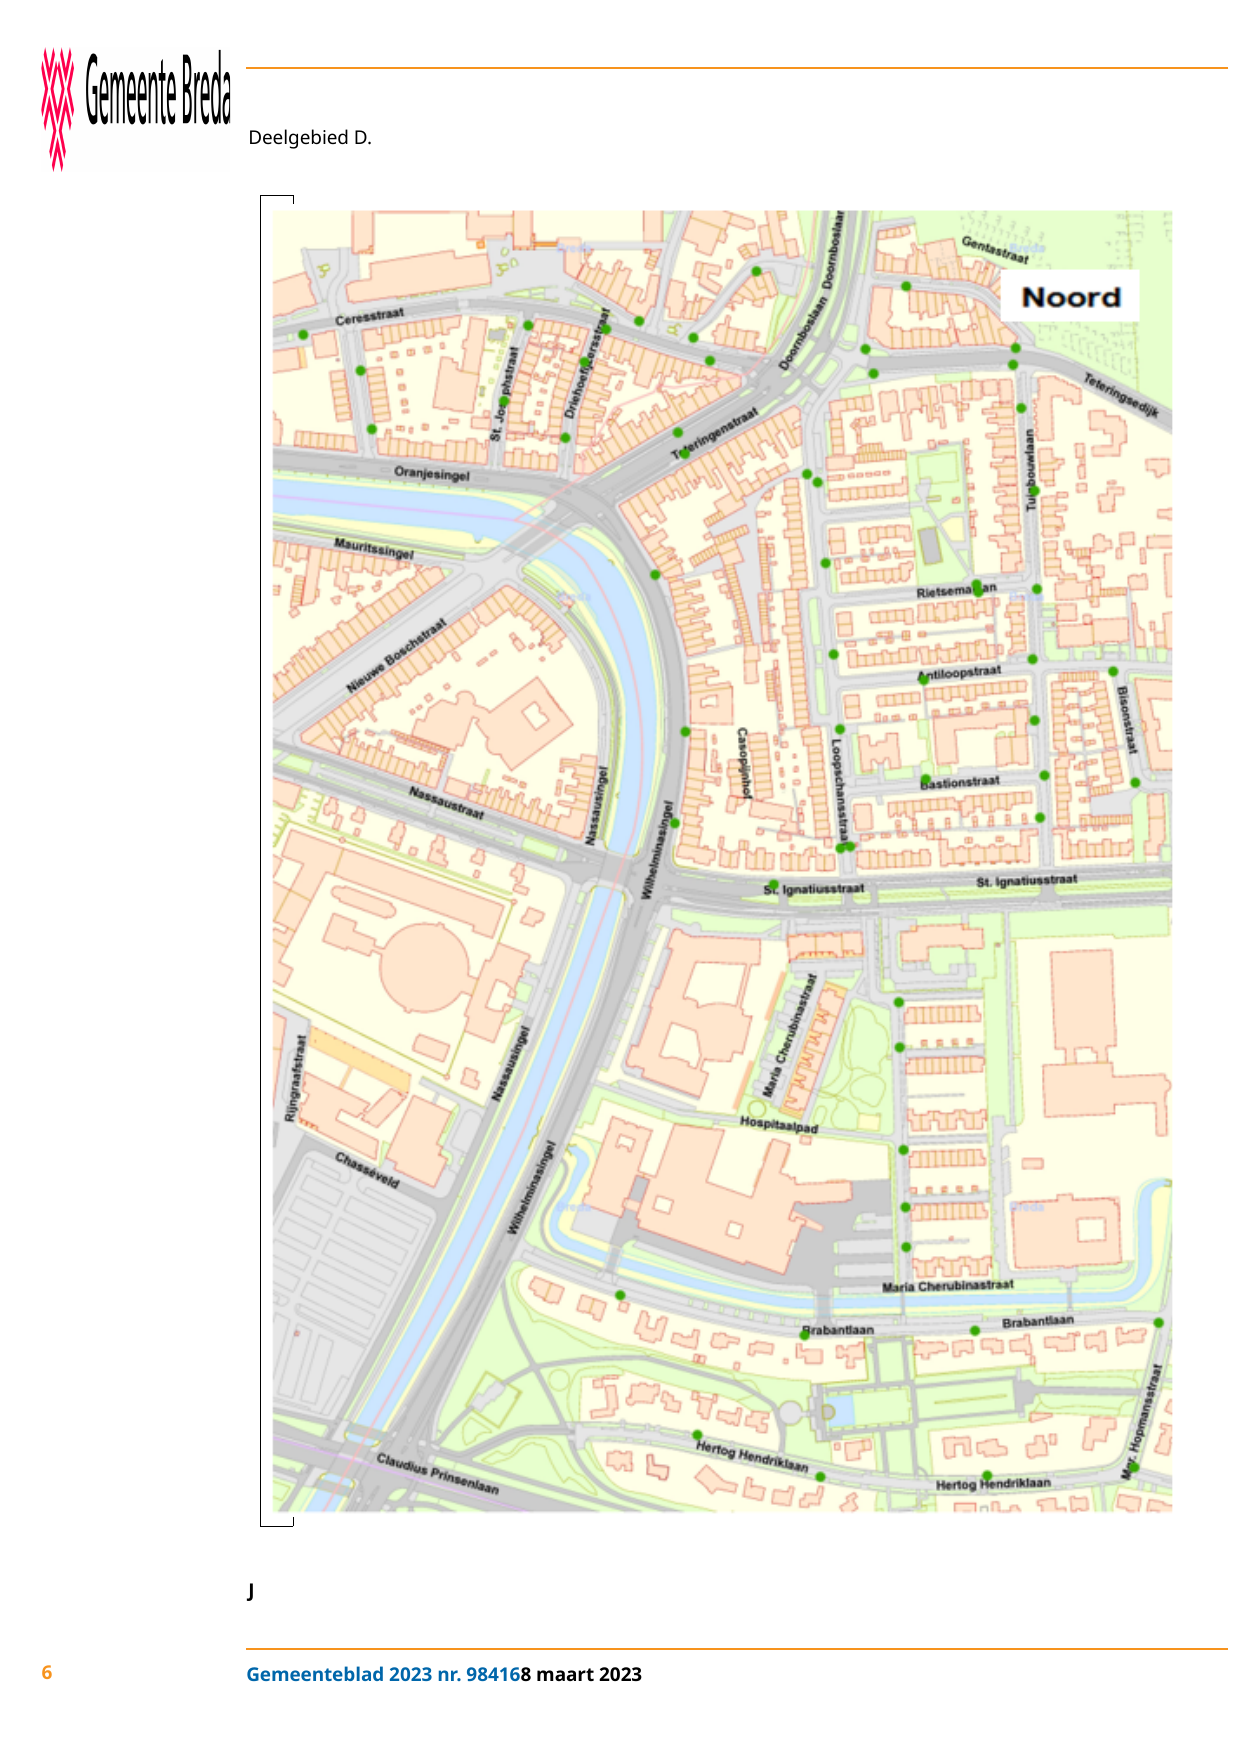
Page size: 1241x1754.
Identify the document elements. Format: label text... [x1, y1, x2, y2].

text J [248, 1577, 1152, 1603]
picture [268, 204, 1173, 1517]
picture [41, 47, 231, 172]
text Deelgebied D. [248, 124, 1152, 150]
